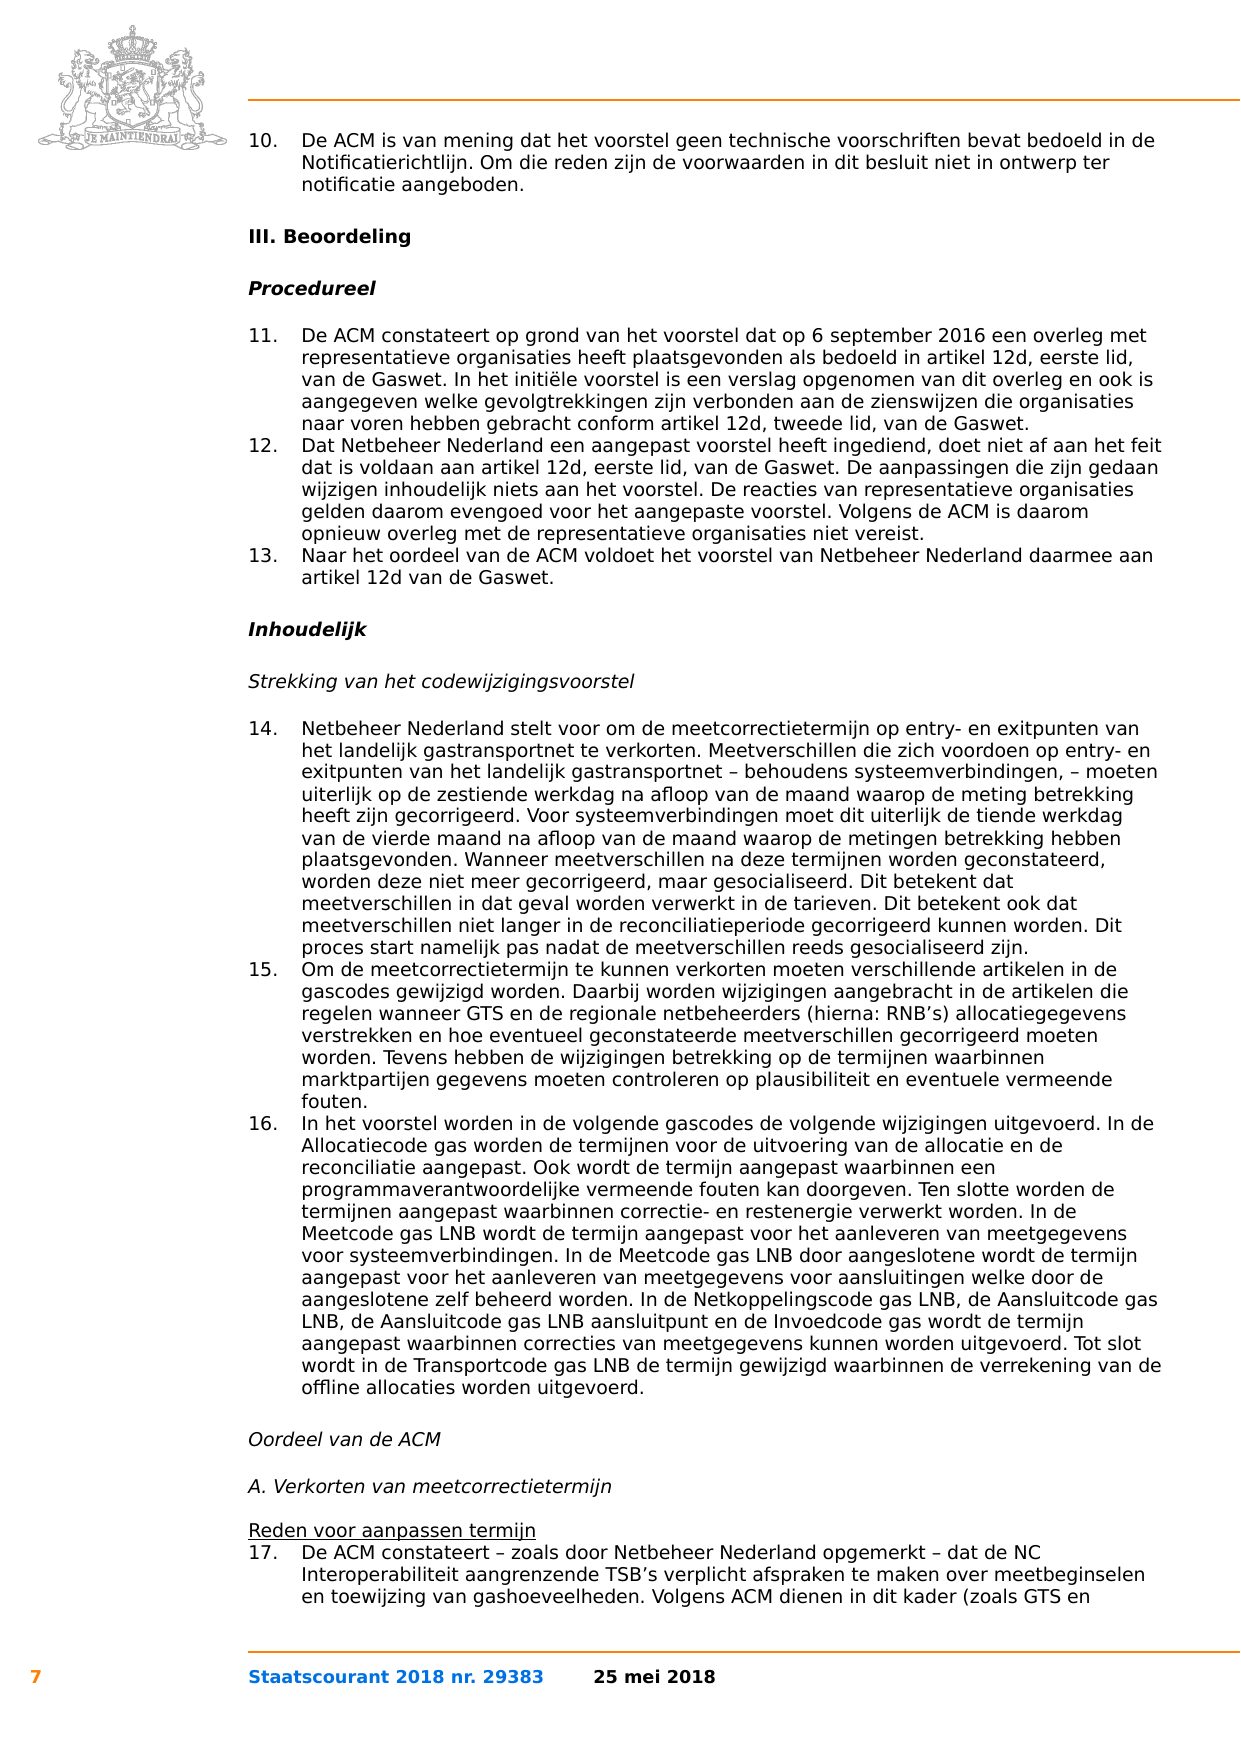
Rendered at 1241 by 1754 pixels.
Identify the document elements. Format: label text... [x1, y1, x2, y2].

text 16. In het voorstel worden in de volgende gascodes de volgende wijzigingen uitgevoerd. In de Allocatiecode gas worden de termijnen voor de uitvoering van de allocatie en de reconciliatie aangepast. Ook wordt de termijn aangepast waarbinnen een programmaverantwoordelijke vermeende fouten kan doorgeven. Ten slotte worden de termijnen aangepast waarbinnen correctie- en restenergie verwerkt worden. In de Meetcode gas LNB wordt de termijn aangepast voor het aanleveren van meetgegevens voor systeemverbindingen. In de Meetcode gas LNB door aangeslotene wordt de termijn aangepast voor het aanleveren van meetgegevens voor aansluitingen welke door de aangeslotene zelf beheerd worden. In de Netkoppelingscode gas LNB, de Aansluitcode gas LNB, de Aansluitcode gas LNB aansluitpunt en de Invoedcode gas wordt de termijn aangepast waarbinnen correcties van meetgegevens kunnen worden uitgevoerd. Tot slot wordt in de Transportcode gas LNB de termijn gewijzigd waarbinnen de verrekening van de offline allocaties worden uitgevoerd. [248, 1113, 1163, 1399]
subtitle Reden voor aanpassen termijn [248, 1520, 1163, 1542]
subtitle Strekking van het codewijzigingsvoorstel [248, 671, 1163, 692]
picture [38, 25, 227, 150]
subtitle A. Verkorten van meetcorrectietermijn [248, 1476, 1163, 1498]
subtitle Inhoudelijk [248, 618, 1163, 641]
text 14. Netbeheer Nederland stelt voor om de meetcorrectietermijn op entry- en exitpunten van het landelijk gastransportnet te verkorten. Meetverschillen die zich voordoen op entry- en exitpunten van het landelijk gastransportnet – behoudens systeemverbindingen, – moeten uiterlijk op de zestiende werkdag na afloop van de maand waarop de meting betrekking heeft zijn gecorrigeerd. Voor systeemverbindingen moet dit uiterlijk de tiende werkdag van de vierde maand na afloop van de maand waarop de metingen betrekking hebben plaatsgevonden. Wanneer meetverschillen na deze termijnen worden geconstateerd, worden deze niet meer gecorrigeerd, maar gesocialiseerd. Dit betekent dat meetverschillen in dat geval worden verwerkt in de tarieven. Dit betekent ook dat meetverschillen niet langer in de reconciliatieperiode gecorrigeerd kunnen worden. Dit proces start namelijk pas nadat de meetverschillen reeds gesocialiseerd zijn. [248, 717, 1163, 959]
text 17. De ACM constateert – zoals door Netbeheer Nederland opgemerkt – dat de NC Interoperabiliteit aangrenzende TSB’s verplicht afspraken te maken over meetbeginselen en toewijzing van gashoeveelheden. Volgens ACM dienen in dit kader (zoals GTS en [248, 1542, 1163, 1608]
text 13. Naar het oordeel van de ACM voldoet het voorstel van Netbeheer Nederland daarmee aan artikel 12d van de Gaswet. [248, 544, 1163, 588]
text 10. De ACM is van mening dat het voorstel geen technische voorschriften bevat bedoeld in de Notificatierichtlijn. Om die reden zijn de voorwaarden in dit besluit niet in ontwerp ter notificatie aangeboden. [248, 130, 1163, 196]
subtitle Oordeel van de ACM [248, 1429, 1163, 1451]
subtitle Procedureel [248, 278, 1163, 300]
subtitle III. Beoordeling [248, 226, 1163, 248]
text 15. Om de meetcorrectietermijn te kunnen verkorten moeten verschillende artikelen in de gascodes gewijzigd worden. Daarbij worden wijzigingen aangebracht in de artikelen die regelen wanneer GTS en de regionale netbeheerders (hierna: RNB’s) allocatiegegevens verstrekken en hoe eventueel geconstateerde meetverschillen gecorrigeerd moeten worden. Tevens hebben de wijzigingen betrekking op de termijnen waarbinnen marktpartijen gegevens moeten controleren op plausibiliteit en eventuele vermeende fouten. [248, 959, 1163, 1113]
text 12. Dat Netbeheer Nederland een aangepast voorstel heeft ingediend, doet niet af aan het feit dat is voldaan aan artikel 12d, eerste lid, van de Gaswet. De aanpassingen die zijn gedaan wijzigen inhoudelijk niets aan het voorstel. De reacties van representatieve organisaties gelden daarom evengoed voor het aangepaste voorstel. Volgens de ACM is daarom opnieuw overleg met de representatieve organisaties niet vereist. [248, 435, 1163, 544]
text 11. De ACM constateert op grond van het voorstel dat op 6 september 2016 een overleg met representatieve organisaties heeft plaatsgevonden als bedoeld in artikel 12d, eerste lid, van de Gaswet. In het initiële voorstel is een verslag opgenomen van dit overleg en ook is aangegeven welke gevolgtrekkingen zijn verbonden aan de zienswijzen die organisaties naar voren hebben gebracht conform artikel 12d, tweede lid, van de Gaswet. [248, 325, 1163, 435]
